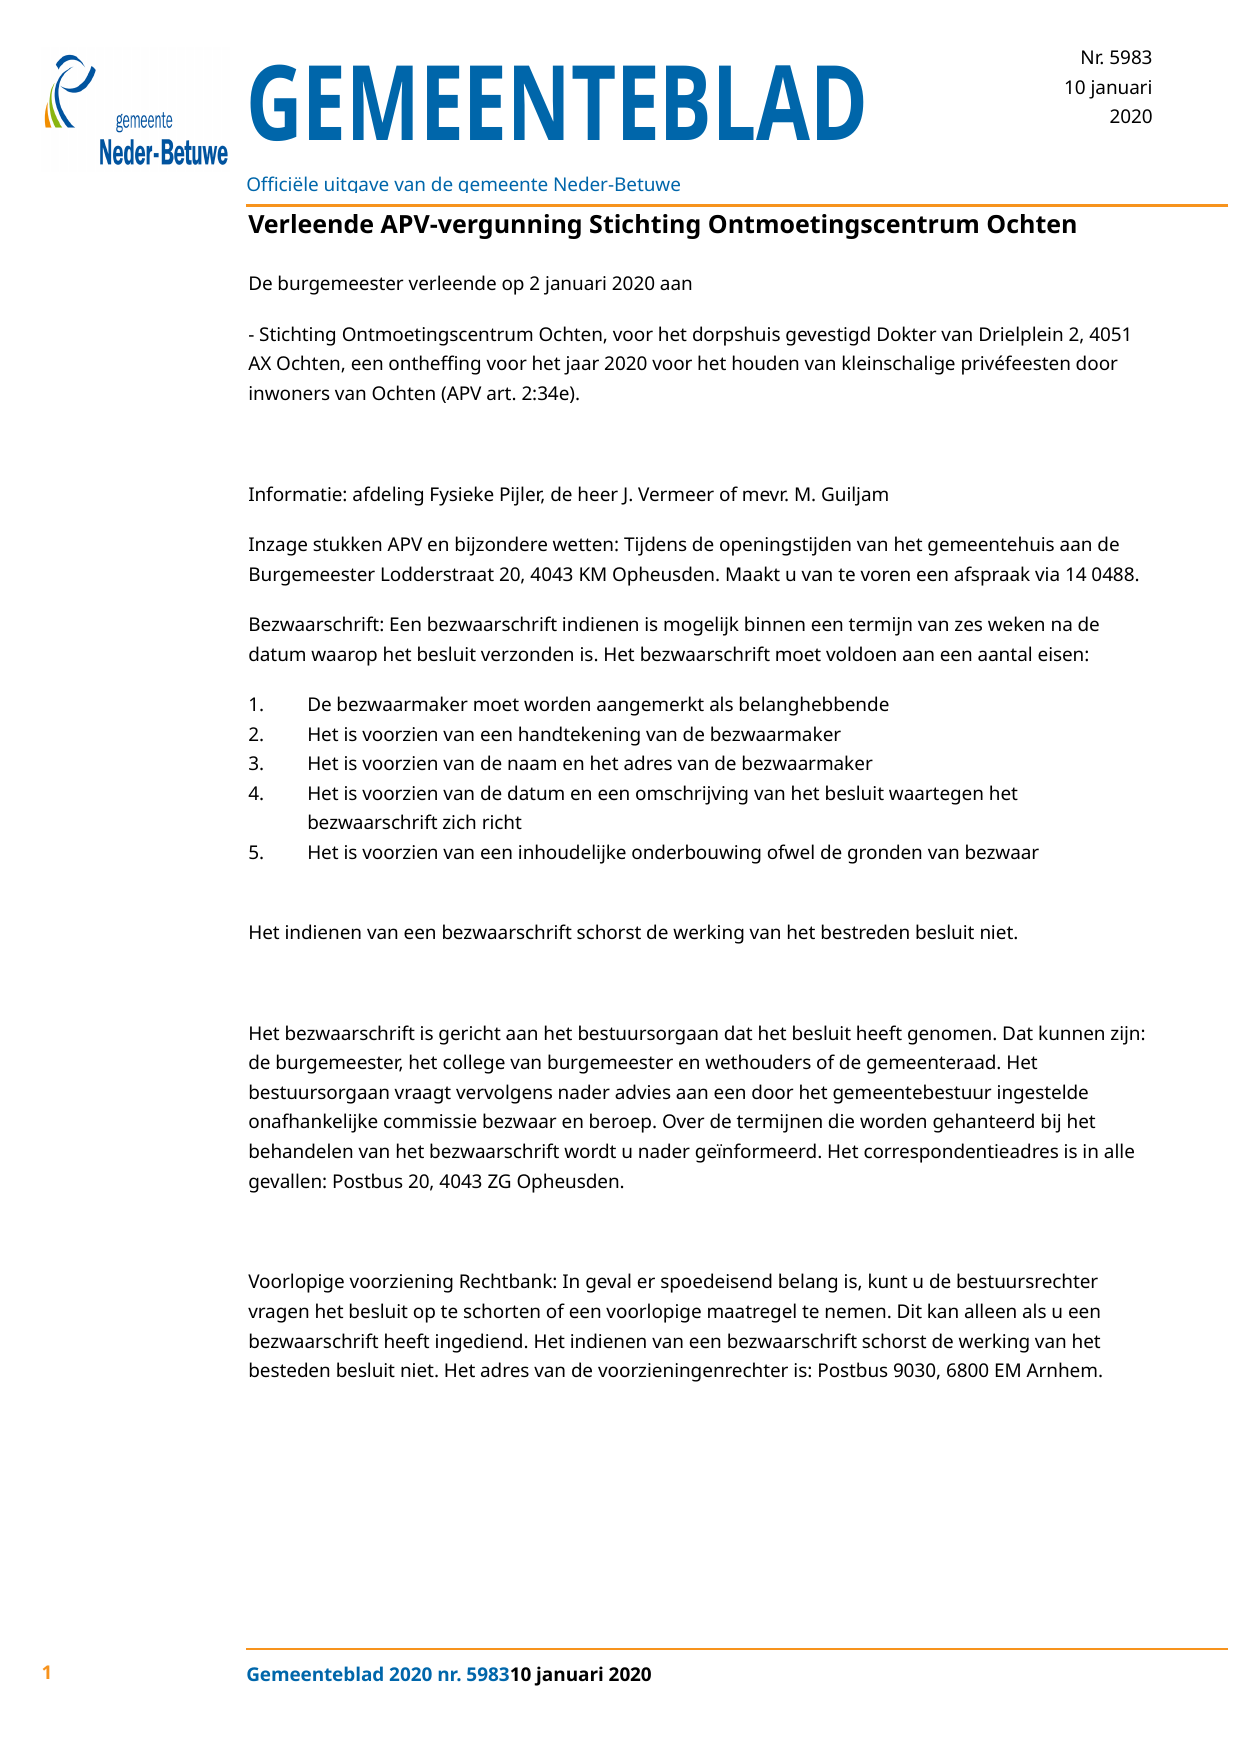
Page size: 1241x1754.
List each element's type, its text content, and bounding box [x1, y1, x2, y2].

text Bezwaarschrift: Een bezwaarschrift indienen is mogelijk binnen een termijn van zes weken na de datum waarop het besluit verzonden is. Het bezwaarschrift moet voldoen aan een aantal eisen: [248, 611, 1152, 666]
list Het is voorzien van de datum en een omschrijving van het besluit waartegen het bezwaarschrift zich richt [248, 780, 1152, 835]
text Het bezwaarschrift is gericht aan het bestuursorgaan dat het besluit heeft genomen. Dat kunnen zijn: de burgemeester, het college van burgemeester en wethouders of de gemeenteraad. Het bestuursorgaan vraagt vervolgens nader advies aan een door het gemeentebestuur ingestelde onafhankelijke commissie bezwaar en beroep. Over de termijnen die worden gehanteerd bij het behandelen van het bezwaarschrift wordt u nader geïnformeerd. Het correspondentieadres is in alle gevallen: Postbus 20, 4043 ZG Opheusden. [248, 1020, 1152, 1193]
list Het is voorzien van een inhoudelijke onderbouwing ofwel de gronden van bezwaar [248, 839, 1152, 865]
text De burgemeester verleende op 2 januari 2020 aan [248, 270, 1152, 296]
list Het is voorzien van de naam en het adres van de bezwaarmaker [248, 750, 1152, 776]
text Het indienen van een bezwaarschrift schorst de werking van het bestreden besluit niet. [248, 919, 1152, 945]
text Informatie: afdeling Fysieke Pijler, de heer J. Vermeer of mevr. M. Guiljam [248, 481, 1152, 506]
text Voorlopige voorziening Rechtbank: In geval er spoedeisend belang is, kunt u de bestuursrechter vragen het besluit op te schorten of een voorlopige maatregel te nemen. Dit kan alleen als u een bezwaarschrift heeft ingediend. Het indienen van een bezwaarschrift schorst de werking van het besteden besluit niet. Het adres van de voorzieningenrechter is: Postbus 9030, 6800 EM Arnhem. [248, 1269, 1152, 1383]
text - Stichting Ontmoetingscentrum Ochten, voor het dorpshuis gevestigd Dokter van Drielplein 2, 4051 AX Ochten, een ontheffing voor het jaar 2020 voor het houden van kleinschalige privéfeesten door inwoners van Ochten (APV art. 2:34e). [248, 321, 1152, 406]
text Verleende APV-vergunning Stichting Ontmoetingscentrum Ochten [248, 207, 1152, 241]
text Inzage stukken APV en bijzondere wetten: Tijdens de openingstijden van het gemeentehuis aan de Burgemeester Lodderstraat 20, 4043 KM Opheusden. Maakt u van te voren een afspraak via 14 0488. [248, 531, 1152, 586]
list De bezwaarmaker moet worden aangemerkt als belanghebbende [248, 691, 1152, 717]
list Het is voorzien van een handtekening van de bezwaarmaker [248, 721, 1152, 746]
picture [41, 47, 231, 172]
